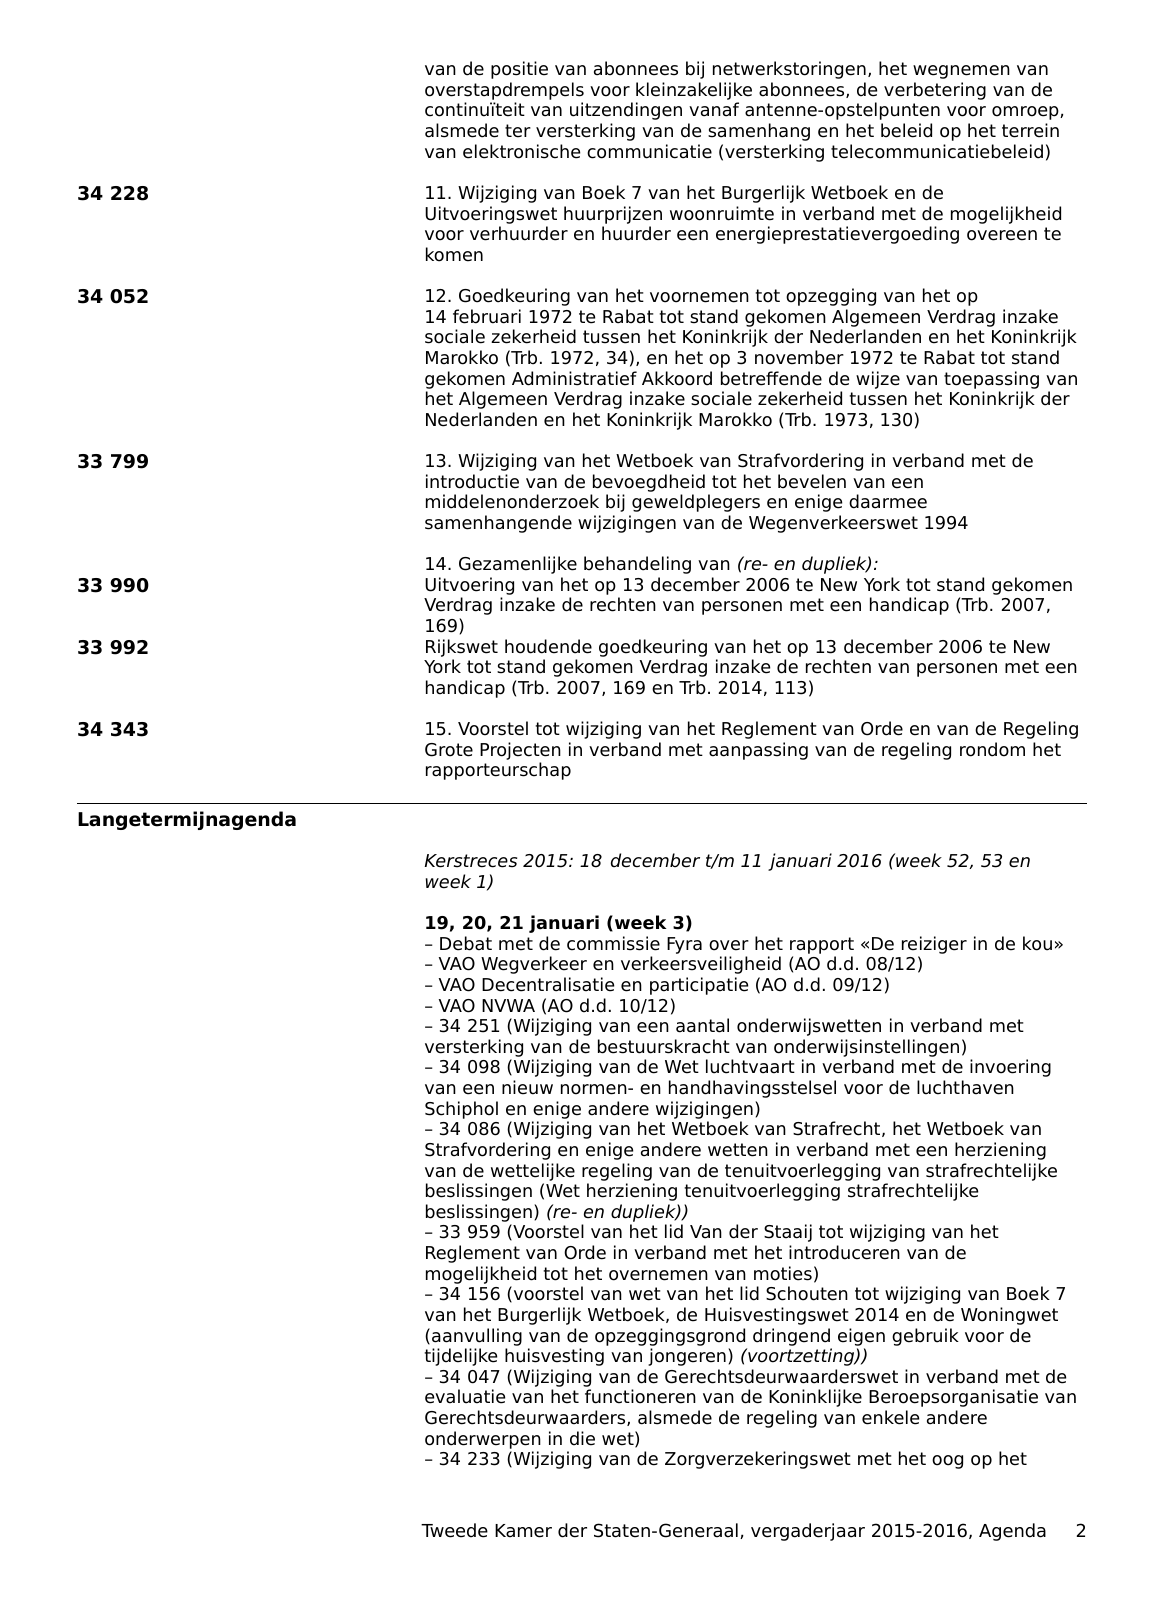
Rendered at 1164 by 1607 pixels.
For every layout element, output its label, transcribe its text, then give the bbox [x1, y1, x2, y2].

table_cell 34 052 [77, 286, 401, 430]
table_cell [77, 1367, 401, 1449]
table_cell 33 799 [77, 451, 401, 533]
table_cell [418, 831, 1087, 851]
table_cell – 34 251 (Wijziging van een aantal onderwijswetten in verband met versterking van de bestuurskracht van onderwijsinstellingen) [418, 1016, 1087, 1057]
table_cell [401, 183, 418, 265]
table_cell [77, 1223, 401, 1284]
table_cell [418, 265, 1087, 286]
table_cell 15. Voorstel tot wijziging van het Reglement van Orde en van de Regeling Grote Projecten in verband met aanpassing van de regeling rondom het rapporteurschap [418, 719, 1087, 781]
table_cell [401, 430, 418, 451]
table_cell [401, 554, 418, 575]
table_cell [77, 534, 401, 554]
table_cell – 34 098 (Wijziging van de Wet luchtvaart in verband met de invoering van een nieuw normen- en handhavingsstelsel voor de luchthaven Schiphol en enige andere wijzigingen) [418, 1058, 1087, 1119]
table_cell [401, 975, 418, 996]
table_cell van de positie van abonnees bij netwerkstoringen, het wegnemen van overstapdrempels voor kleinzakelijke abonnees, de verbetering van de continuïteit van uitzendingen vanaf antenne-opstelpunten voor omroep, alsmede ter versterking van de samenhang en het beleid op het terrein van elektronische communicatie (versterking telecommunicatiebeleid) [418, 59, 1087, 162]
table_cell [77, 699, 401, 719]
table_cell [401, 893, 418, 913]
table_cell [401, 699, 418, 719]
table_cell [77, 265, 401, 286]
table_cell [418, 430, 1087, 451]
table_cell [77, 430, 401, 451]
table_cell 11. Wijziging van Boek 7 van het Burgerlijk Wetboek en de Uitvoeringswet huurprijzen woonruimte in verband met de mogelijkheid voor verhuurder en huurder een energieprestatievergoeding overeen te komen [418, 183, 1087, 265]
table_cell [401, 1449, 418, 1470]
table_cell – 34 047 (Wijziging van de Gerechtsdeurwaarderswet in verband met de evaluatie van het functioneren van de Koninklijke Beroepsorganisatie van Gerechtsdeurwaarders, alsmede de regeling van enkele andere onderwerpen in die wet) [418, 1367, 1087, 1449]
table_cell [77, 59, 401, 162]
table_cell 34 343 [77, 719, 401, 781]
table_cell [77, 913, 401, 934]
table_cell [77, 1016, 401, 1057]
table_cell [401, 934, 418, 954]
table_cell – 34 156 (voorstel van wet van het lid Schouten tot wijziging van Boek 7 van het Burgerlijk Wetboek, de Huisvestingswet 2014 en de Woningwet (aanvulling van de opzeggingsgrond dringend eigen gebruik voor de tijdelijke huisvesting van jongeren) (voortzetting)) [418, 1284, 1087, 1367]
table_cell [401, 265, 418, 286]
table_cell 34 228 [77, 183, 401, 265]
table_cell [401, 1284, 418, 1367]
table_cell [77, 851, 401, 892]
table_cell 13. Wijziging van het Wetboek van Strafvordering in verband met de introductie van de bevoegdheid tot het bevelen van een middelenonderzoek bij geweldplegers en enige daarmee samenhangende wijzigingen van de Wegenverkeerswet 1994 [418, 451, 1087, 533]
table_header Langetermijnagenda [77, 804, 401, 831]
table_cell – 34 233 (Wijziging van de Zorgverzekeringswet met het oog op het [418, 1449, 1087, 1470]
table_cell [77, 1449, 401, 1470]
table_cell 19, 20, 21 januari (week 3) [418, 913, 1087, 934]
table_cell 12. Goedkeuring van het voornemen tot opzegging van het op 14 februari 1972 te Rabat tot stand gekomen Algemeen Verdrag inzake sociale zekerheid tussen het Koninkrijk der Nederlanden en het Koninkrijk Marokko (Trb. 1972, 34), en het op 3 november 1972 te Rabat tot stand gekomen Administratief Akkoord betreffende de wijze van toepassing van het Algemeen Verdrag inzake sociale zekerheid tussen het Koninkrijk der Nederlanden en het Koninkrijk Marokko (Trb. 1973, 130) [418, 286, 1087, 430]
table_cell [418, 534, 1087, 554]
table_cell [401, 637, 418, 698]
table_cell [401, 719, 418, 781]
table_cell [77, 1284, 401, 1367]
table_cell Kerstreces 2015: 18 december t/m 11 januari 2016 (week 52, 53 en week 1) [418, 851, 1087, 892]
table_cell [77, 1119, 401, 1222]
table_cell 33 990 [77, 575, 401, 637]
table_cell [401, 1223, 418, 1284]
table_cell [77, 954, 401, 975]
table_cell [401, 162, 418, 183]
table_cell [77, 934, 401, 954]
table_cell [401, 1058, 418, 1119]
table_header [418, 804, 1087, 831]
table_cell [401, 1016, 418, 1057]
table_cell [77, 893, 401, 913]
table_cell [401, 59, 418, 162]
table_header [401, 804, 418, 831]
table_cell [418, 893, 1087, 913]
table_cell [401, 534, 418, 554]
table_cell [401, 1367, 418, 1449]
table_cell [401, 996, 418, 1016]
table_cell – VAO Wegverkeer en verkeersveiligheid (AO d.d. 08/12) [418, 954, 1087, 975]
table_cell [418, 699, 1087, 719]
table_cell [77, 1058, 401, 1119]
table_cell [401, 954, 418, 975]
table_cell [77, 162, 401, 183]
table_cell [418, 162, 1087, 183]
table_cell [401, 913, 418, 934]
table_cell – VAO Decentralisatie en participatie (AO d.d. 09/12) [418, 975, 1087, 996]
table_cell [77, 831, 401, 851]
table_cell – 33 959 (Voorstel van het lid Van der Staaij tot wijziging van het Reglement van Orde in verband met het introduceren van de mogelijkheid tot het overnemen van moties) [418, 1223, 1087, 1284]
table_cell – Debat met de commissie Fyra over het rapport «De reiziger in de kou» [418, 934, 1087, 954]
table_cell [401, 451, 418, 533]
table_cell 14. Gezamenlijke behandeling van (re- en dupliek): [418, 554, 1087, 575]
table_cell [77, 554, 401, 575]
table_cell – VAO NVWA (AO d.d. 10/12) [418, 996, 1087, 1016]
table_cell [401, 575, 418, 637]
table_cell – 34 086 (Wijziging van het Wetboek van Strafrecht, het Wetboek van Strafvordering en enige andere wetten in verband met een herziening van de wettelijke regeling van de tenuitvoerlegging van strafrechtelijke beslissingen (Wet herziening tenuitvoerlegging strafrechtelijke beslissingen) (re- en dupliek)) [418, 1119, 1087, 1222]
table_cell Rijkswet houdende goedkeuring van het op 13 december 2006 te New York tot stand gekomen Verdrag inzake de rechten van personen met een handicap (Trb. 2007, 169 en Trb. 2014, 113) [418, 637, 1087, 698]
table_cell [401, 851, 418, 892]
table_cell [401, 831, 418, 851]
table_cell [401, 286, 418, 430]
table_cell [77, 975, 401, 996]
table_cell [401, 1119, 418, 1222]
table_cell Uitvoering van het op 13 december 2006 te New York tot stand gekomen Verdrag inzake de rechten van personen met een handicap (Trb. 2007, 169) [418, 575, 1087, 637]
table_cell 33 992 [77, 637, 401, 698]
table_cell [77, 996, 401, 1016]
